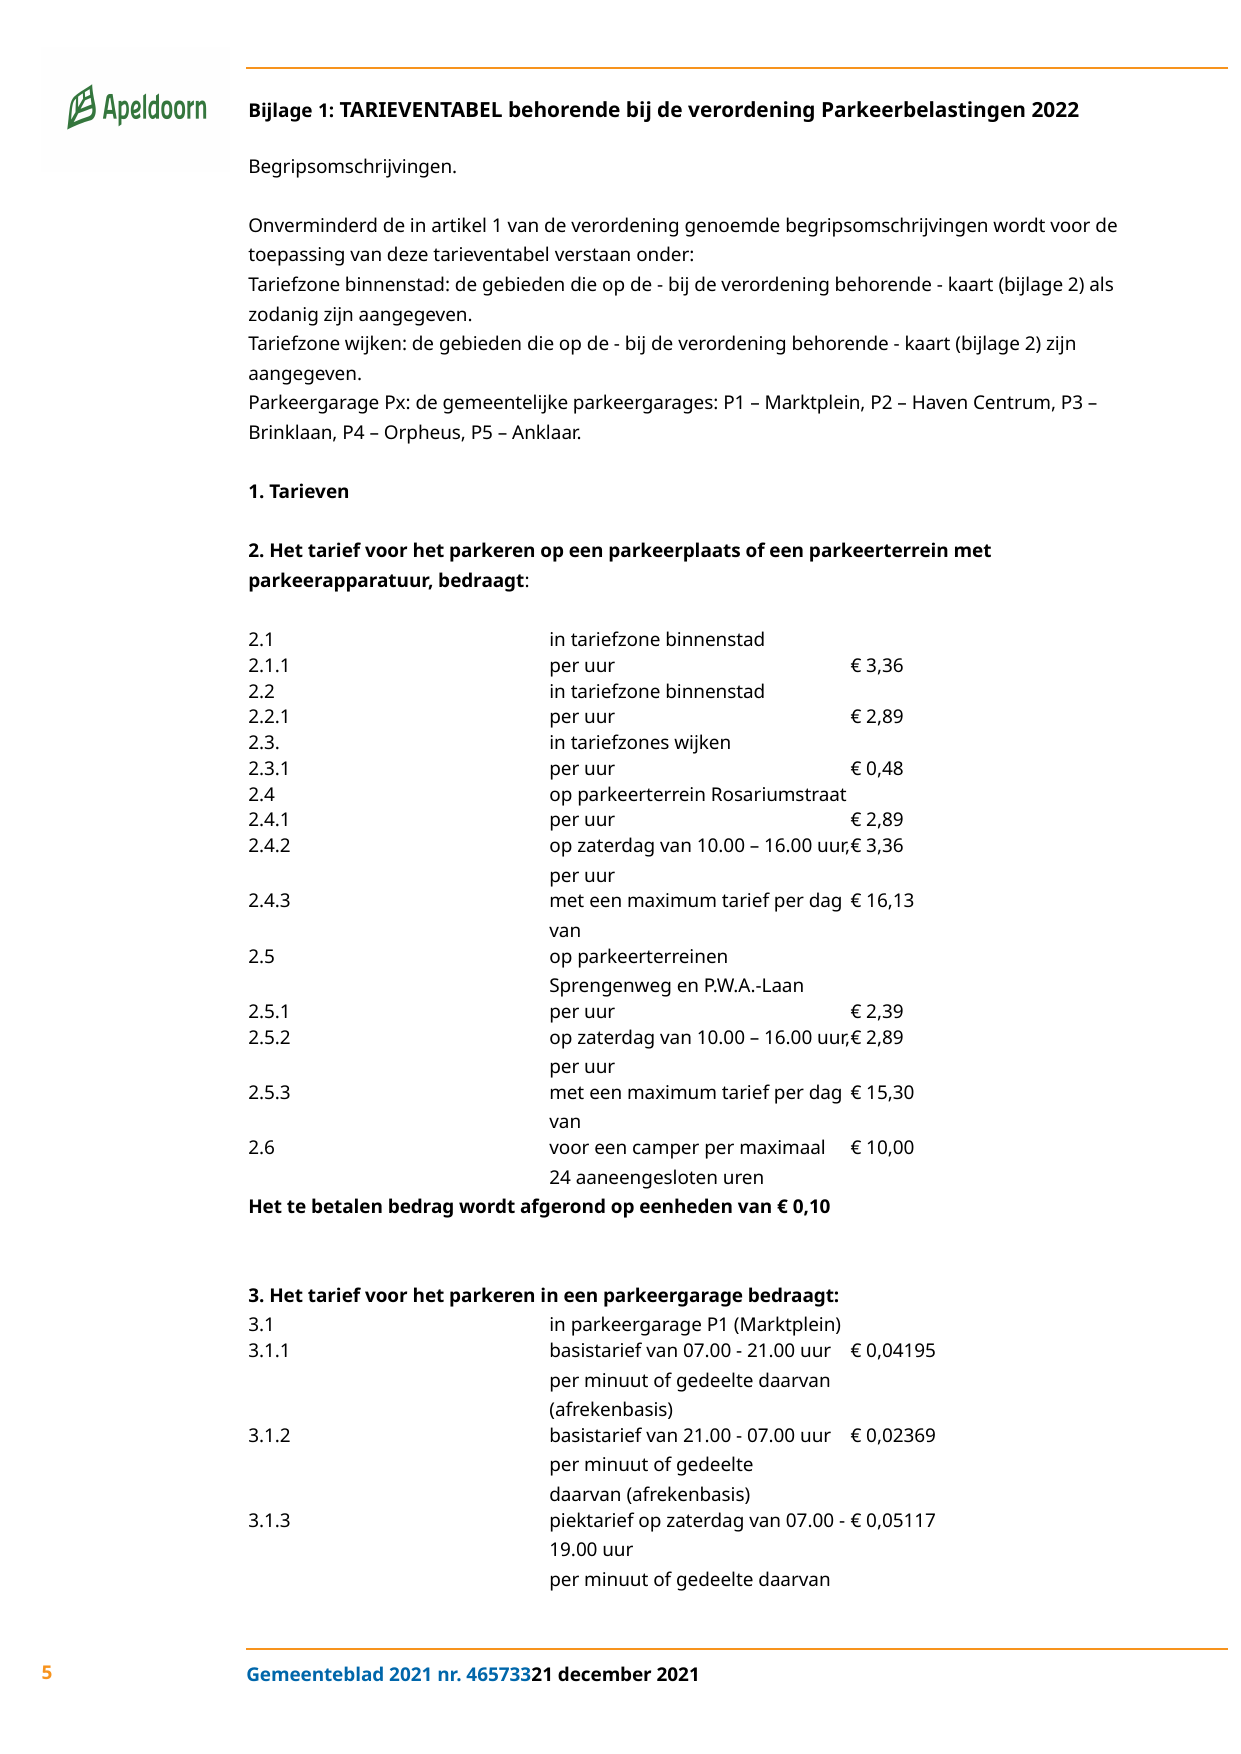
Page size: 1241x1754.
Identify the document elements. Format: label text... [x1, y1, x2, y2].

table_cell 2.3.1 [248, 755, 549, 781]
table_cell met een maximum tarief per dag van [549, 888, 850, 943]
table_cell € 2,89 [850, 704, 1152, 729]
table_cell 2.6 [248, 1135, 549, 1190]
table_cell 2.5.2 [248, 1024, 549, 1079]
table_cell [850, 729, 1152, 755]
table_header 2.1 [248, 626, 549, 652]
text Begripsomschrijvingen. [248, 153, 1152, 179]
table_cell € 3,36 [850, 652, 1152, 678]
table_cell met een maximum tarief per dag van [549, 1079, 850, 1134]
table_cell 3.1.3 [248, 1507, 549, 1592]
table_cell € 0,04195 [850, 1337, 1152, 1422]
table_cell op parkeerterrein Rosariumstraat [549, 781, 850, 806]
table_cell € 0,48 [850, 755, 1152, 781]
table_cell in tariefzone binnenstad [549, 678, 850, 703]
table_cell per uur [549, 998, 850, 1024]
table_cell € 2,89 [850, 1024, 1152, 1079]
table_cell 3.1.2 [248, 1422, 549, 1507]
table_cell per uur [549, 806, 850, 832]
table_cell € 15,30 [850, 1079, 1152, 1134]
table_cell 2.5.3 [248, 1079, 549, 1134]
table_cell € 3,36 [850, 832, 1152, 887]
picture [41, 47, 231, 172]
table_cell 2.2.1 [248, 704, 549, 729]
table_cell 2.4.3 [248, 888, 549, 943]
table_cell 2.4.2 [248, 832, 549, 887]
table_cell basistarief van 07.00 - 21.00 uur per minuut of gedeelte daarvan (afrekenbasis) [549, 1337, 850, 1422]
table_cell 2.4 [248, 781, 549, 806]
table_cell 2.4.1 [248, 806, 549, 832]
table_cell € 0,02369 [850, 1422, 1152, 1507]
table_cell € 2,39 [850, 998, 1152, 1024]
text Parkeergarage Px: de gemeentelijke parkeergarages: P1 – Marktplein, P2 – Haven Centrum, P3 – Brinklaan, P4 – Orpheus, P5 – Anklaar. [248, 389, 1152, 445]
text 3. Het tarief voor het parkeren in een parkeergarage bedraagt: [248, 1282, 1152, 1307]
table_cell 2.2 [248, 678, 549, 703]
table_cell op zaterdag van 10.00 – 16.00 uur, per uur [549, 1024, 850, 1079]
text Tariefzone wijken: de gebieden die op de - bij de verordening behorende - kaart (bijlage 2) zijn aangegeven. [248, 330, 1152, 386]
table_cell 3.1.1 [248, 1337, 549, 1422]
table_header 3.1 [248, 1311, 549, 1337]
table_cell [850, 678, 1152, 703]
table_cell € 10,00 [850, 1135, 1152, 1190]
text Tariefzone binnenstad: de gebieden die op de - bij de verordening behorende - kaart (bijlage 2) als zodanig zijn aangegeven. [248, 271, 1152, 327]
table_cell piektarief op zaterdag van 07.00 - 19.00 uur per minuut of gedeelte daarvan [549, 1507, 850, 1592]
text Onverminderd de in artikel 1 van de verordening genoemde begripsomschrijvingen wordt voor de toepassing van deze tarieventabel verstaan onder: [248, 212, 1152, 267]
table_cell voor een camper per maximaal 24 aaneengesloten uren [549, 1135, 850, 1190]
table_cell € 0,05117 [850, 1507, 1152, 1592]
table_cell [850, 943, 1152, 998]
table_cell 2.1.1 [248, 652, 549, 678]
table_header in tariefzone binnenstad [549, 626, 850, 652]
table_cell 2.3. [248, 729, 549, 755]
table_cell op parkeerterreinen Sprengenweg en P.W.A.-Laan [549, 943, 850, 998]
text 1. Tarieven [248, 478, 1152, 504]
table_header [850, 626, 1152, 652]
text Bijlage 1: TARIEVENTABEL behorende bij de verordening Parkeerbelastingen 2022 [248, 95, 1152, 123]
text Het te betalen bedrag wordt afgerond op eenheden van € 0,10 [248, 1193, 1152, 1219]
table_cell basistarief van 21.00 - 07.00 uur per minuut of gedeelte daarvan (afrekenbasis) [549, 1422, 850, 1507]
table_cell € 2,89 [850, 806, 1152, 832]
table_cell per uur [549, 755, 850, 781]
table_cell € 16,13 [850, 888, 1152, 943]
table_cell per uur [549, 704, 850, 729]
table_cell per uur [549, 652, 850, 678]
table_cell 2.5.1 [248, 998, 549, 1024]
text 2. Het tarief voor het parkeren op een parkeerplaats of een parkeerterrein met parkeerapparatuur, bedraagt: [248, 537, 1152, 593]
table_header in parkeergarage P1 (Marktplein) [549, 1311, 850, 1337]
table_cell [850, 781, 1152, 806]
table_cell op zaterdag van 10.00 – 16.00 uur, per uur [549, 832, 850, 887]
table_cell 2.5 [248, 943, 549, 998]
table_cell in tariefzones wijken [549, 729, 850, 755]
table_header [850, 1311, 1152, 1337]
